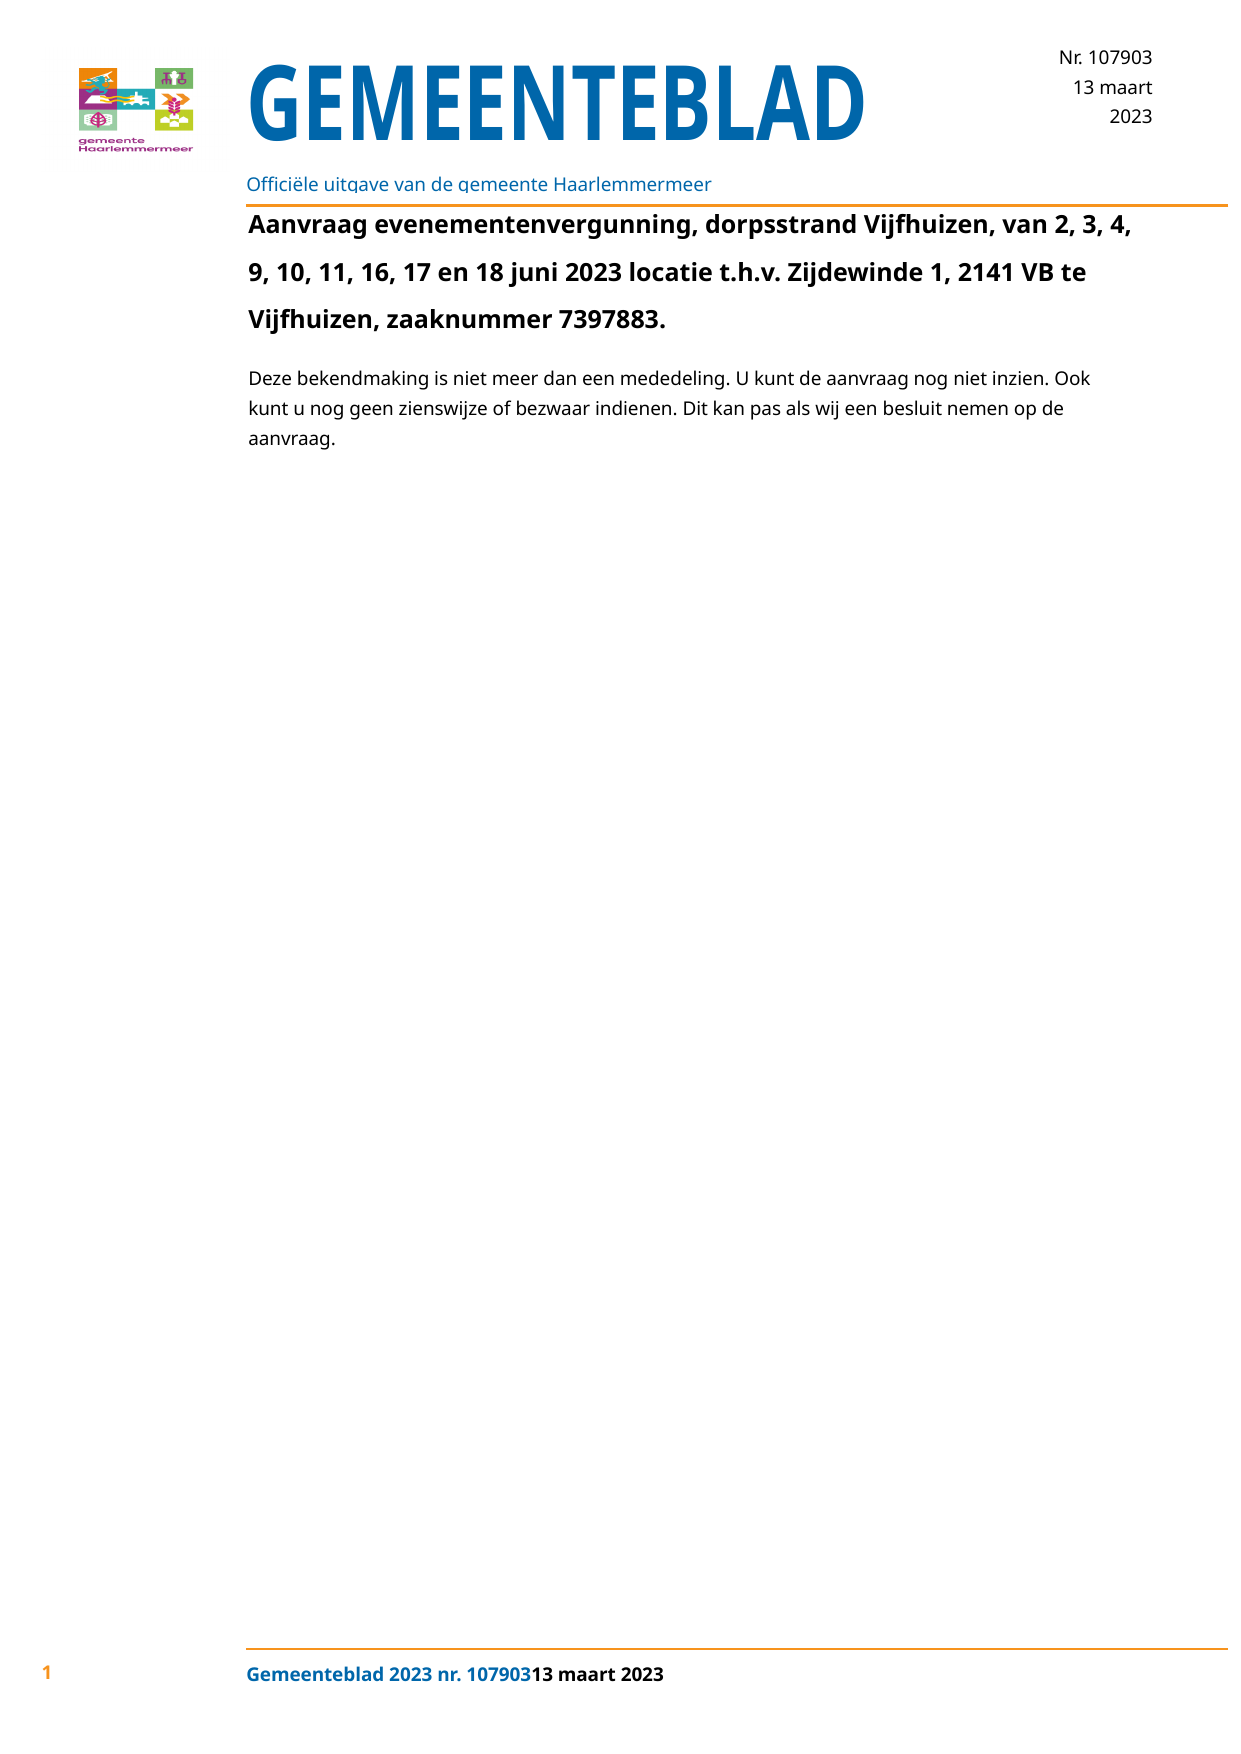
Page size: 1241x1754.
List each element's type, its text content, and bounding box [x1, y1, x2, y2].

text Aanvraag evenementenvergunning, dorpsstrand Vijfhuizen, van 2, 3, 4, 9, 10, 11, 16, 17 en 18 juni 2023 locatie t.h.v. Zijdewinde 1, 2141 VB te Vijfhuizen, zaaknummer 7397883. [248, 207, 1152, 336]
picture [41, 47, 231, 172]
text Deze bekendmaking is niet meer dan een mededeling. U kunt de aanvraag nog niet inzien. Ook kunt u nog geen zienswijze of bezwaar indienen. Dit kan pas als wij een besluit nemen op de aanvraag. [248, 366, 1152, 450]
